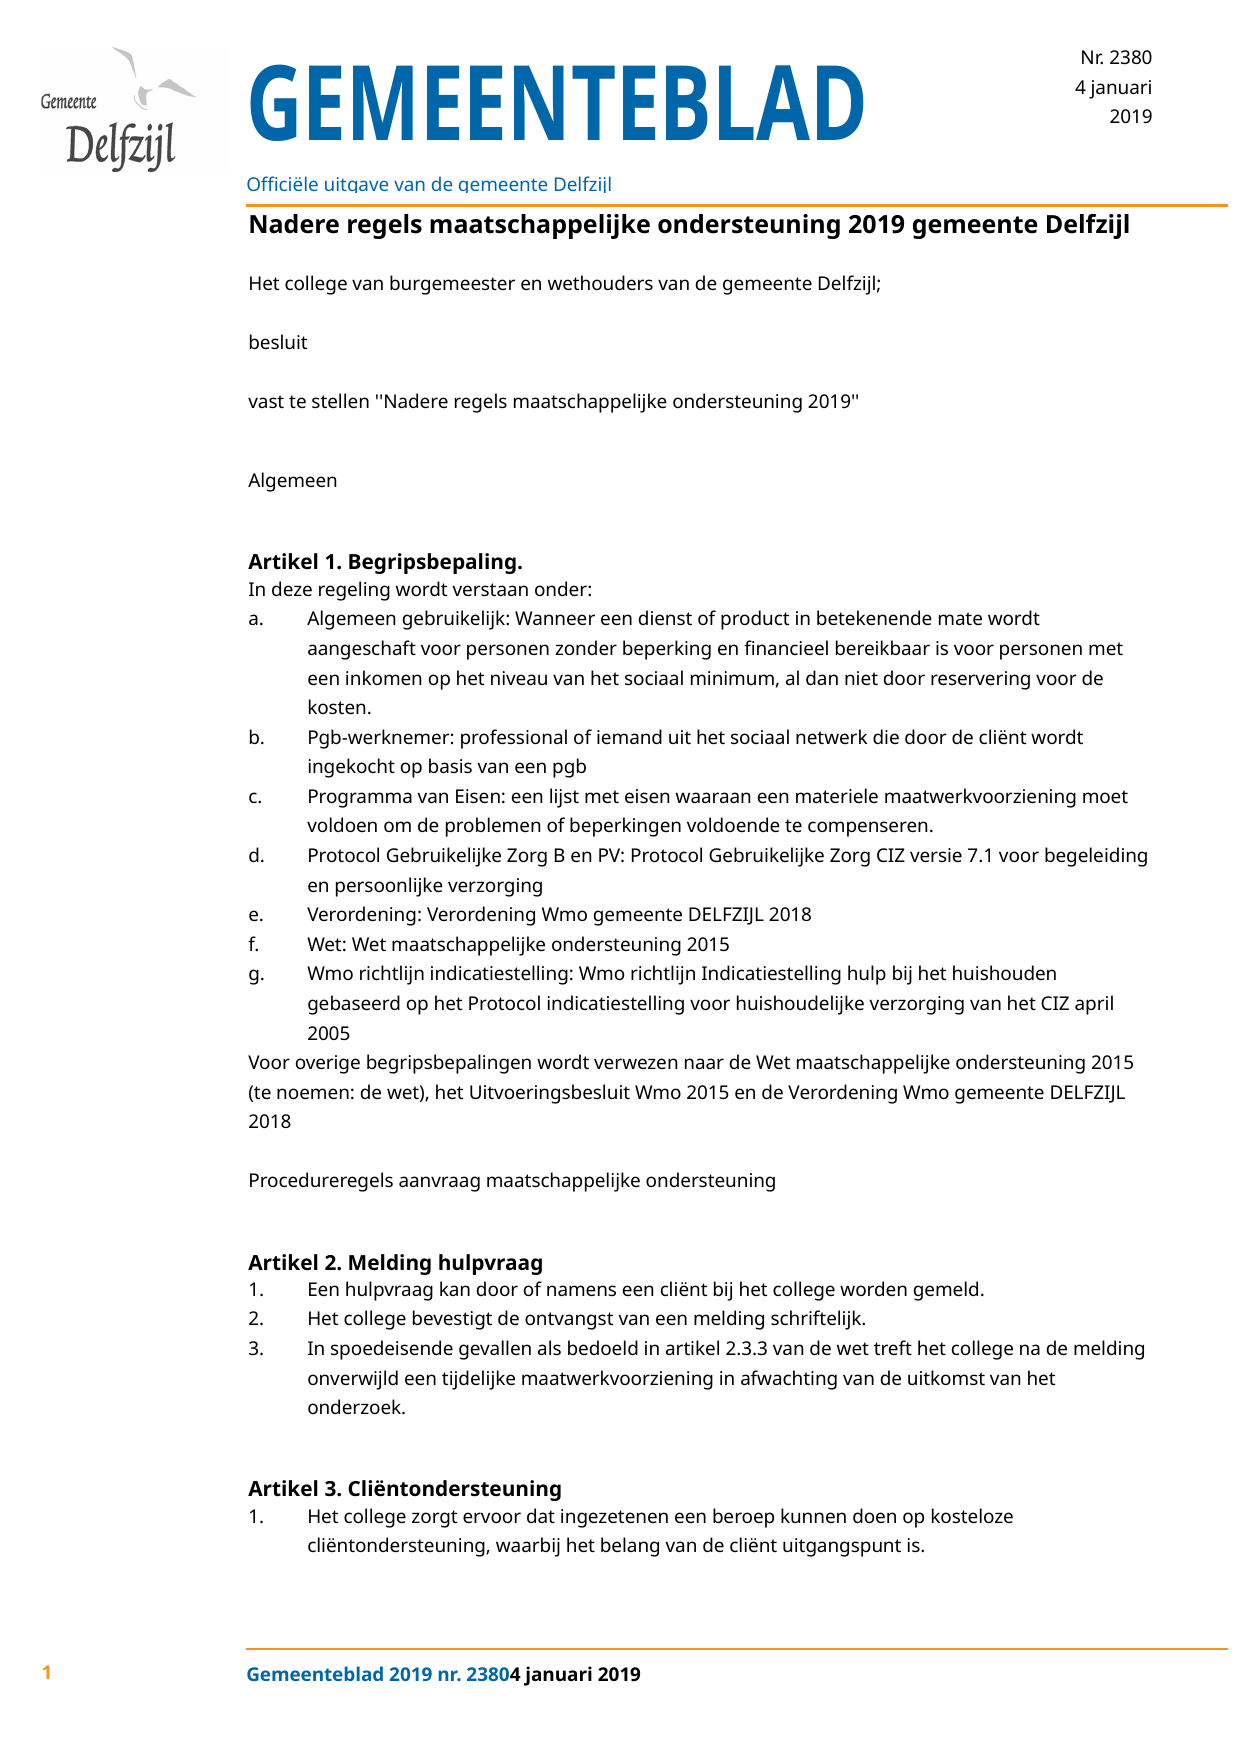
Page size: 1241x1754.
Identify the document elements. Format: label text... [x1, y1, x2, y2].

list Wet: Wet maatschappelijke ondersteuning 2015 [248, 931, 1152, 957]
list Algemeen gebruikelijk: Wanneer een dienst of product in betekenende mate wordt aangeschaft voor personen zonder beperking en financieel bereikbaar is voor personen met een inkomen op het niveau van het sociaal minimum, al dan niet door reservering voor de kosten. [248, 606, 1152, 720]
list Wmo richtlijn indicatiestelling: Wmo richtlijn Indicatiestelling hulp bij het huishouden gebaseerd op het Protocol indicatiestelling voor huishoudelijke verzorging van het CIZ april 2005 [248, 961, 1152, 1045]
text Het college van burgemeester en wethouders van de gemeente Delfzijl; [248, 270, 1152, 296]
text Algemeen [248, 467, 1152, 493]
text Artikel 3. Cliëntondersteuning [248, 1474, 1152, 1503]
text Artikel 1. Begripsbepaling. [248, 547, 1152, 576]
list Het college zorgt ervoor dat ingezetenen een beroep kunnen doen op kosteloze cliëntondersteuning, waarbij het belang van de cliënt uitgangspunt is. [248, 1503, 1152, 1558]
text Procedureregels aanvraag maatschappelijke ondersteuning [248, 1168, 1152, 1193]
list Een hulpvraag kan door of namens een cliënt bij het college worden gemeld. [248, 1276, 1152, 1302]
text vast te stellen ''Nadere regels maatschappelijke ondersteuning 2019'' [248, 389, 1152, 414]
list Protocol Gebruikelijke Zorg B en PV: Protocol Gebruikelijke Zorg CIZ versie 7.1 voor begeleiding en persoonlijke verzorging [248, 842, 1152, 897]
text Voor overige begripsbepalingen wordt verwezen naar de Wet maatschappelijke ondersteuning 2015 (te noemen: de wet), het Uitvoeringsbesluit Wmo 2015 en de Verordening Wmo gemeente DELFZIJL 2018 [248, 1049, 1152, 1134]
list Pgb-werknemer: professional of iemand uit het sociaal netwerk die door de cliënt wordt ingekocht op basis van een pgb [248, 724, 1152, 779]
text Artikel 2. Melding hulpvraag [248, 1248, 1152, 1276]
list Programma van Eisen: een lijst met eisen waaraan een materiele maatwerkvoorziening moet voldoen om de problemen of beperkingen voldoende te compenseren. [248, 783, 1152, 838]
list Verordening: Verordening Wmo gemeente DELFZIJL 2018 [248, 901, 1152, 927]
text besluit [248, 329, 1152, 355]
picture [41, 47, 231, 172]
text Nadere regels maatschappelijke ondersteuning 2019 gemeente Delfzijl [248, 207, 1152, 241]
text In deze regeling wordt verstaan onder: [248, 576, 1152, 602]
list In spoedeisende gevallen als bedoeld in artikel 2.3.3 van de wet treft het college na de melding onverwijld een tijdelijke maatwerkvoorziening in afwachting van de uitkomst van het onderzoek. [248, 1335, 1152, 1420]
list Het college bevestigt de ontvangst van een melding schriftelijk. [248, 1306, 1152, 1331]
